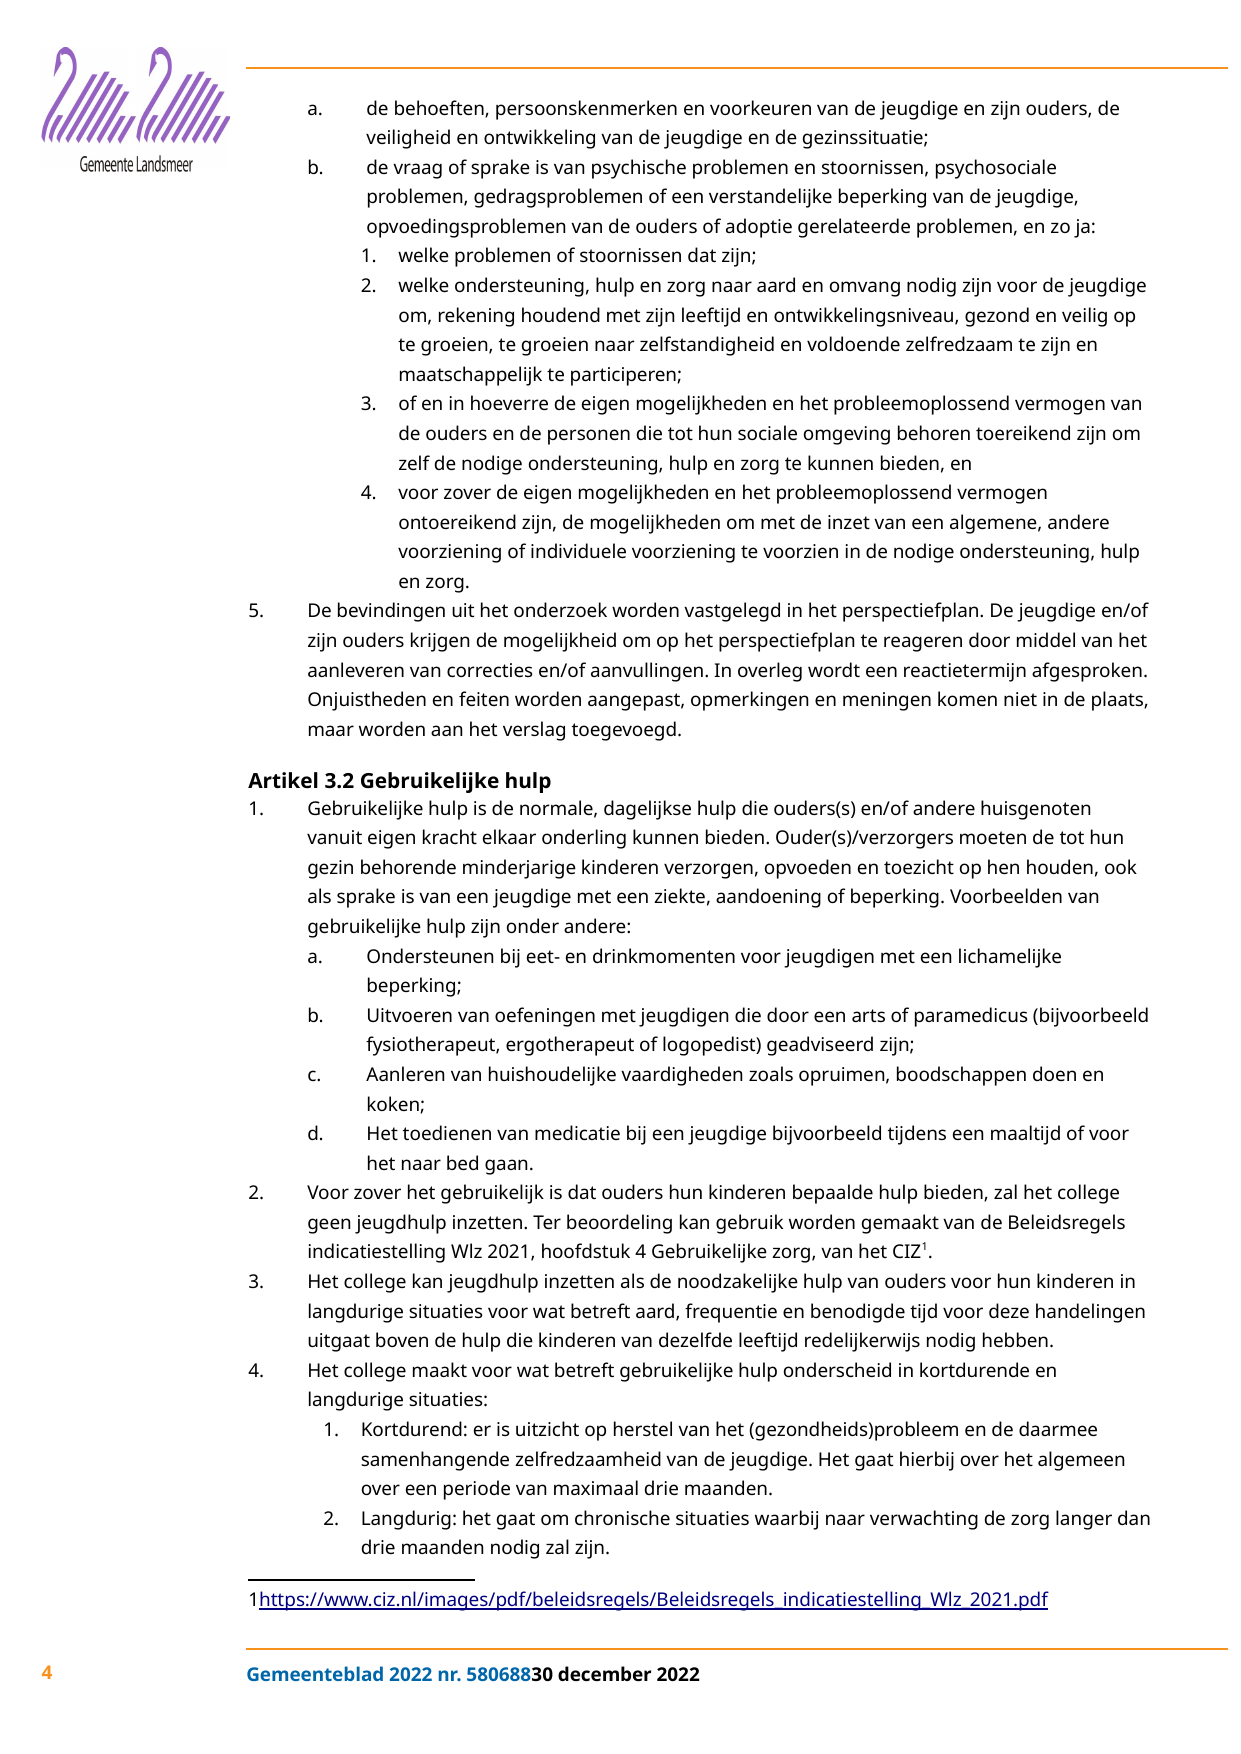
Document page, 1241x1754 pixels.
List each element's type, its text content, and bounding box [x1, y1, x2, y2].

picture [41, 47, 231, 172]
list de vraag of sprake is van psychische problemen en stoornissen, psychosociale problemen, gedragsproblemen of een verstandelijke beperking van de jeugdige, opvoedingsproblemen van de ouders of adoptie gerelateerde problemen, en zo ja: [307, 154, 1152, 239]
list de behoeften, persoonskenmerken en voorkeuren van de jeugdige en zijn ouders, de veiligheid en ontwikkeling van de jeugdige en de gezinssituatie; [307, 95, 1152, 150]
list Ondersteunen bij eet- en drinkmomenten voor jeugdigen met een lichamelijke beperking; [307, 943, 1152, 998]
list of en in hoeverre de eigen mogelijkheden en het probleemoplossend vermogen van de ouders en de personen die tot hun sociale omgeving behoren toereikend zijn om zelf de nodige ondersteuning, hulp en zorg te kunnen bieden, en [361, 391, 1152, 476]
list welke ondersteuning, hulp en zorg naar aard en omvang nodig zijn voor de jeugdige om, rekening houdend met zijn leeftijd en ontwikkelingsniveau, gezond en veilig op te groeien, te groeien naar zelfstandigheid en voldoende zelfredzaam te zijn en maatschappelijk te participeren; [361, 272, 1152, 387]
list Het college kan jeugdhulp inzetten als de noodzakelijke hulp van ouders voor hun kinderen in langdurige situaties voor wat betreft aard, frequentie en benodigde tijd voor deze handelingen uitgaat boven de hulp die kinderen van dezelfde leeftijd redelijkerwijs nodig hebben. [248, 1268, 1152, 1353]
list Uitvoeren van oefeningen met jeugdigen die door een arts of paramedicus (bijvoorbeeld fysiotherapeut, ergotherapeut of logopedist) geadviseerd zijn; [307, 1002, 1152, 1057]
list Voor zover het gebruikelijk is dat ouders hun kinderen bepaalde hulp bieden, zal het college geen jeugdhulp inzetten. Ter beoordeling kan gebruik worden gemaakt van de Beleidsregels indicatiestelling Wlz 2021, hoofdstuk 4 Gebruikelijke zorg, van het CIZ. [248, 1179, 1152, 1264]
list welke problemen of stoornissen dat zijn; [361, 243, 1152, 268]
list Aanleren van huishoudelijke vaardigheden zoals opruimen, boodschappen doen en koken; [307, 1061, 1152, 1116]
list Het college maakt voor wat betreft gebruikelijke hulp onderscheid in kortdurende en langdurige situaties: [248, 1357, 1152, 1412]
list Gebruikelijke hulp is de normale, dagelijkse hulp die ouders(s) en/of andere huisgenoten vanuit eigen kracht elkaar onderling kunnen bieden. Ouder(s)/verzorgers moeten de tot hun gezin behorende minderjarige kinderen verzorgen, opvoeden en toezicht op hen houden, ook als sprake is van een jeugdige met een ziekte, aandoening of beperking. Voorbeelden van gebruikelijke hulp zijn onder andere: [248, 795, 1152, 939]
list De bevindingen uit het onderzoek worden vastgelegd in het perspectiefplan. De jeugdige en/of zijn ouders krijgen de mogelijkheid om op het perspectiefplan te reageren door middel van het aanleveren van correcties en/of aanvullingen. In overleg wordt een reactietermijn afgesproken. Onjuistheden en feiten worden aangepast, opmerkingen en meningen komen niet in de plaats, maar worden aan het verslag toegevoegd. [248, 598, 1152, 742]
list https://www.ciz.nl/images/pdf/beleidsregels/Beleidsregels_indicatiestelling_Wlz_2021.pdf [248, 1586, 1152, 1612]
list Het toedienen van medicatie bij een jeugdige bijvoorbeeld tijdens een maaltijd of voor het naar bed gaan. [307, 1120, 1152, 1176]
list voor zover de eigen mogelijkheden en het probleemoplossend vermogen ontoereikend zijn, de mogelijkheden om met de inzet van een algemene, andere voorziening of individuele voorziening te voorzien in de nodige ondersteuning, hulp en zorg. [361, 479, 1152, 594]
list Langdurig: het gaat om chronische situaties waarbij naar verwachting de zorg langer dan drie maanden nodig zal zijn. [323, 1505, 1152, 1560]
list Kortdurend: er is uitzicht op herstel van het (gezondheids)probleem en de daarmee samenhangende zelfredzaamheid van de jeugdige. Het gaat hierbij over het algemeen over een periode van maximaal drie maanden. [323, 1416, 1152, 1501]
text Artikel 3.2 Gebruikelijke hulp [248, 766, 1152, 795]
